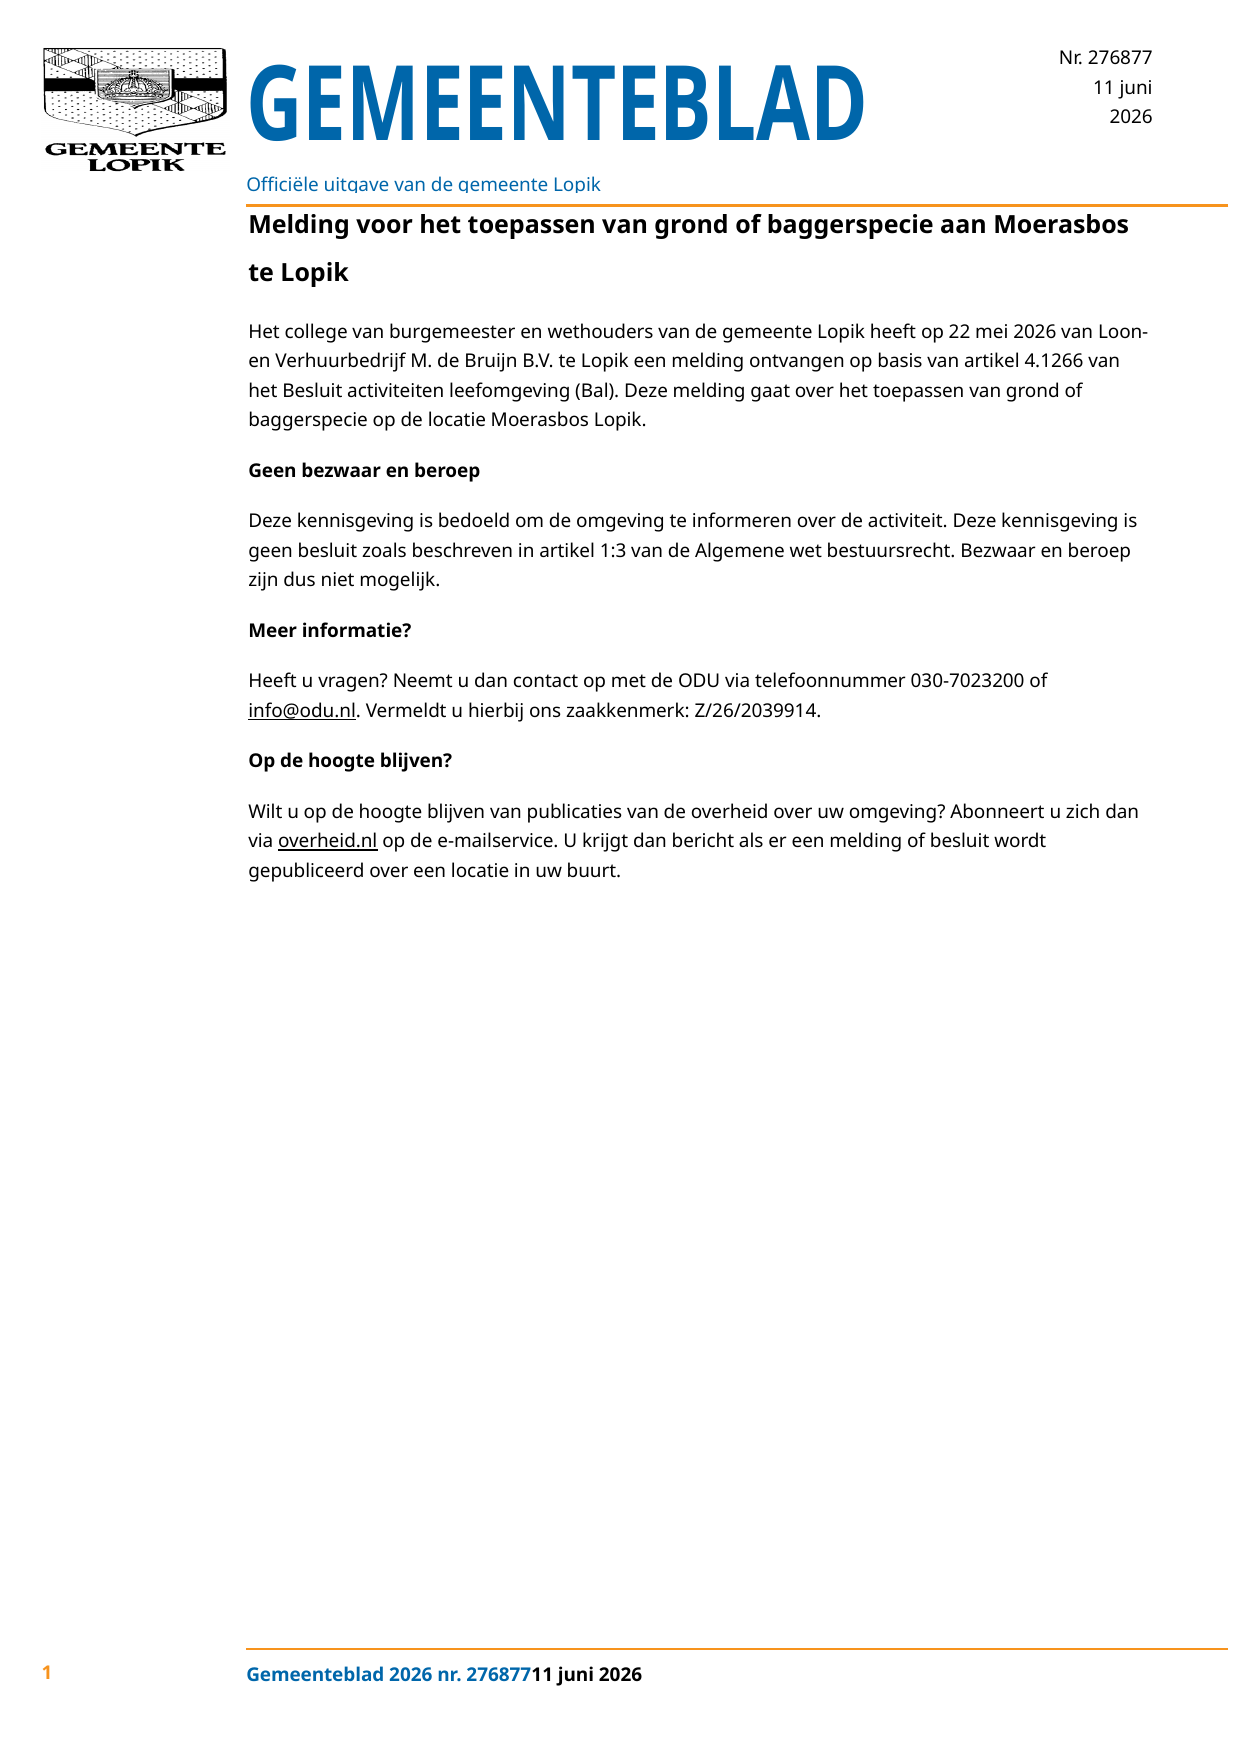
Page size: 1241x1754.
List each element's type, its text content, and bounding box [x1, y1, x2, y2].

text Melding voor het toepassen van grond of baggerspecie aan Moerasbos te Lopik [248, 207, 1152, 288]
text Heeft u vragen? Neemt u dan contact op met de ODU via telefoonnummer 030-7023200 of info@odu.nl. Vermeldt u hierbij ons zaakkenmerk: Z/26/2039914. [248, 667, 1152, 723]
text Het college van burgemeester en wethouders van de gemeente Lopik heeft op 22 mei 2026 van Loon- en Verhuurbedrijf M. de Bruijn B.V. te Lopik een melding ontvangen op basis van artikel 4.1266 van het Besluit activiteiten leefomgeving (Bal). Deze melding gaat over het toepassen van grond of baggerspecie op de locatie Moerasbos Lopik. [248, 318, 1152, 432]
picture [41, 47, 231, 172]
text Deze kennisgeving is bedoeld om de omgeving te informeren over de activiteit. Deze kennisgeving is geen besluit zoals beschreven in artikel 1:3 van de Algemene wet bestuursrecht. Bezwaar en beroep zijn dus niet mogelijk. [248, 507, 1152, 592]
text Meer informatie? [248, 617, 1152, 643]
text Op de hoogte blijven? [248, 747, 1152, 773]
text Geen bezwaar en beroep [248, 457, 1152, 483]
text Wilt u op de hoogte blijven van publicaties van de overheid over uw omgeving? Abonneert u zich dan via overheid.nl op de e-mailservice. U krijgt dan bericht als er een melding of besluit wordt gepubliceerd over een locatie in uw buurt. [248, 798, 1152, 883]
